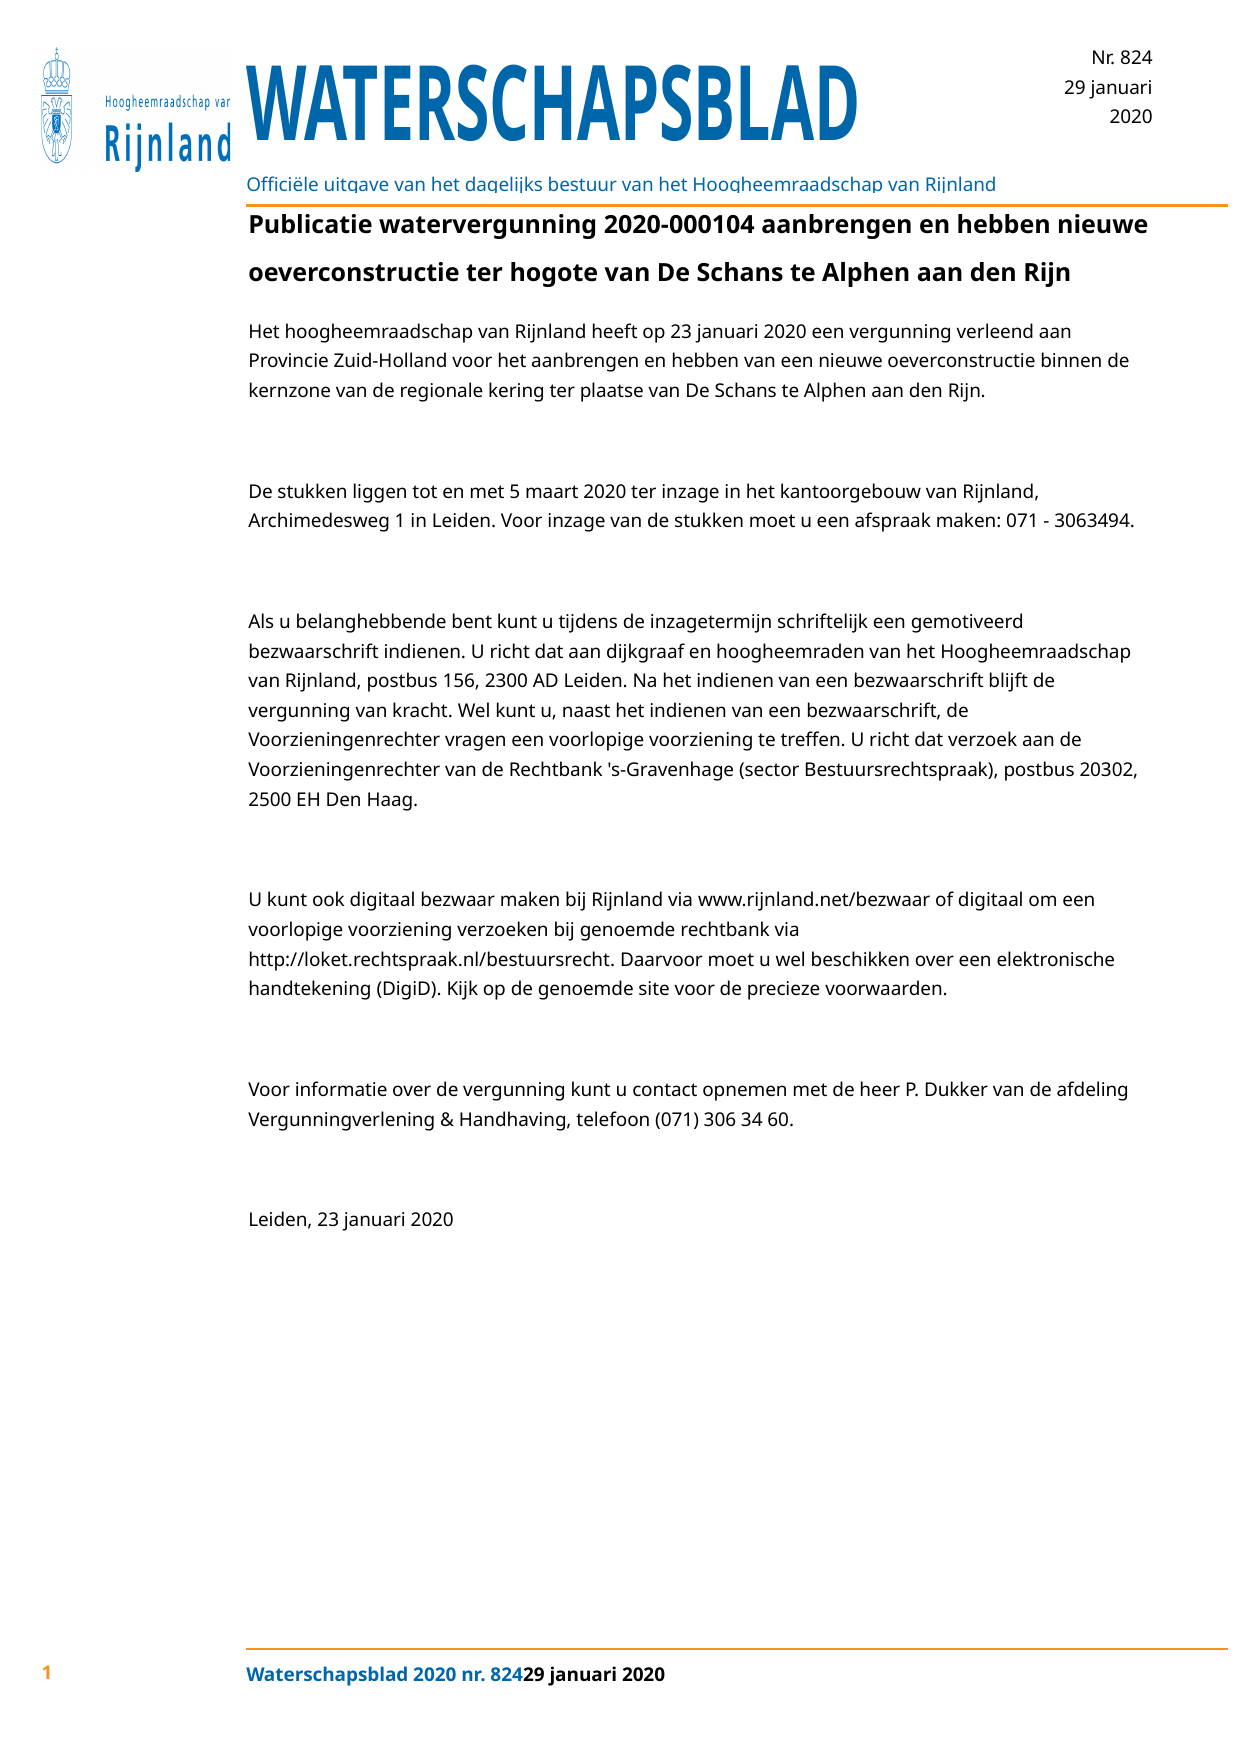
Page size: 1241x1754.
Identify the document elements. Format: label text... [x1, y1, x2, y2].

text De stukken liggen tot en met 5 maart 2020 ter inzage in het kantoorgebouw van Rijnland, Archimedesweg 1 in Leiden. Voor inzage van de stukken moet u een afspraak maken: 071 - 3063494. [248, 478, 1152, 533]
text Leiden, 23 januari 2020 [248, 1207, 1152, 1232]
picture [41, 47, 231, 172]
text Voor informatie over de vergunning kunt u contact opnemen met de heer P. Dukker van de afdeling Vergunningverlening & Handhaving, telefoon (071) 306 34 60. [248, 1076, 1152, 1132]
text U kunt ook digitaal bezwaar maken bij Rijnland via www.rijnland.net/bezwaar of digitaal om een voorlopige voorziening verzoeken bij genoemde rechtbank via http://loket.rechtspraak.nl/bestuursrecht. Daarvoor moet u wel beschikken over een elektronische handtekening (DigiD). Kijk op de genoemde site voor de precieze voorwaarden. [248, 887, 1152, 1001]
text Het hoogheemraadschap van Rijnland heeft op 23 januari 2020 een vergunning verleend aan Provincie Zuid-Holland voor het aanbrengen en hebben van een nieuwe oeverconstructie binnen de kernzone van de regionale kering ter plaatse van De Schans te Alphen aan den Rijn. [248, 318, 1152, 403]
text Publicatie watervergunning 2020-000104 aanbrengen en hebben nieuwe oeverconstructie ter hogote van De Schans te Alphen aan den Rijn [248, 207, 1152, 288]
text Als u belanghebbende bent kunt u tijdens de inzagetermijn schriftelijk een gemotiveerd bezwaarschrift indienen. U richt dat aan dijkgraaf en hoogheemraden van het Hoogheemraadschap van Rijnland, postbus 156, 2300 AD Leiden. Na het indienen van een bezwaarschrift blijft de vergunning van kracht. Wel kunt u, naast het indienen van een bezwaarschrift, de Voorzieningenrechter vragen een voorlopige voorziening te treffen. U richt dat verzoek aan de Voorzieningenrechter van de Rechtbank 's-Gravenhage (sector Bestuursrechtspraak), postbus 20302, 2500 EH Den Haag. [248, 608, 1152, 812]
